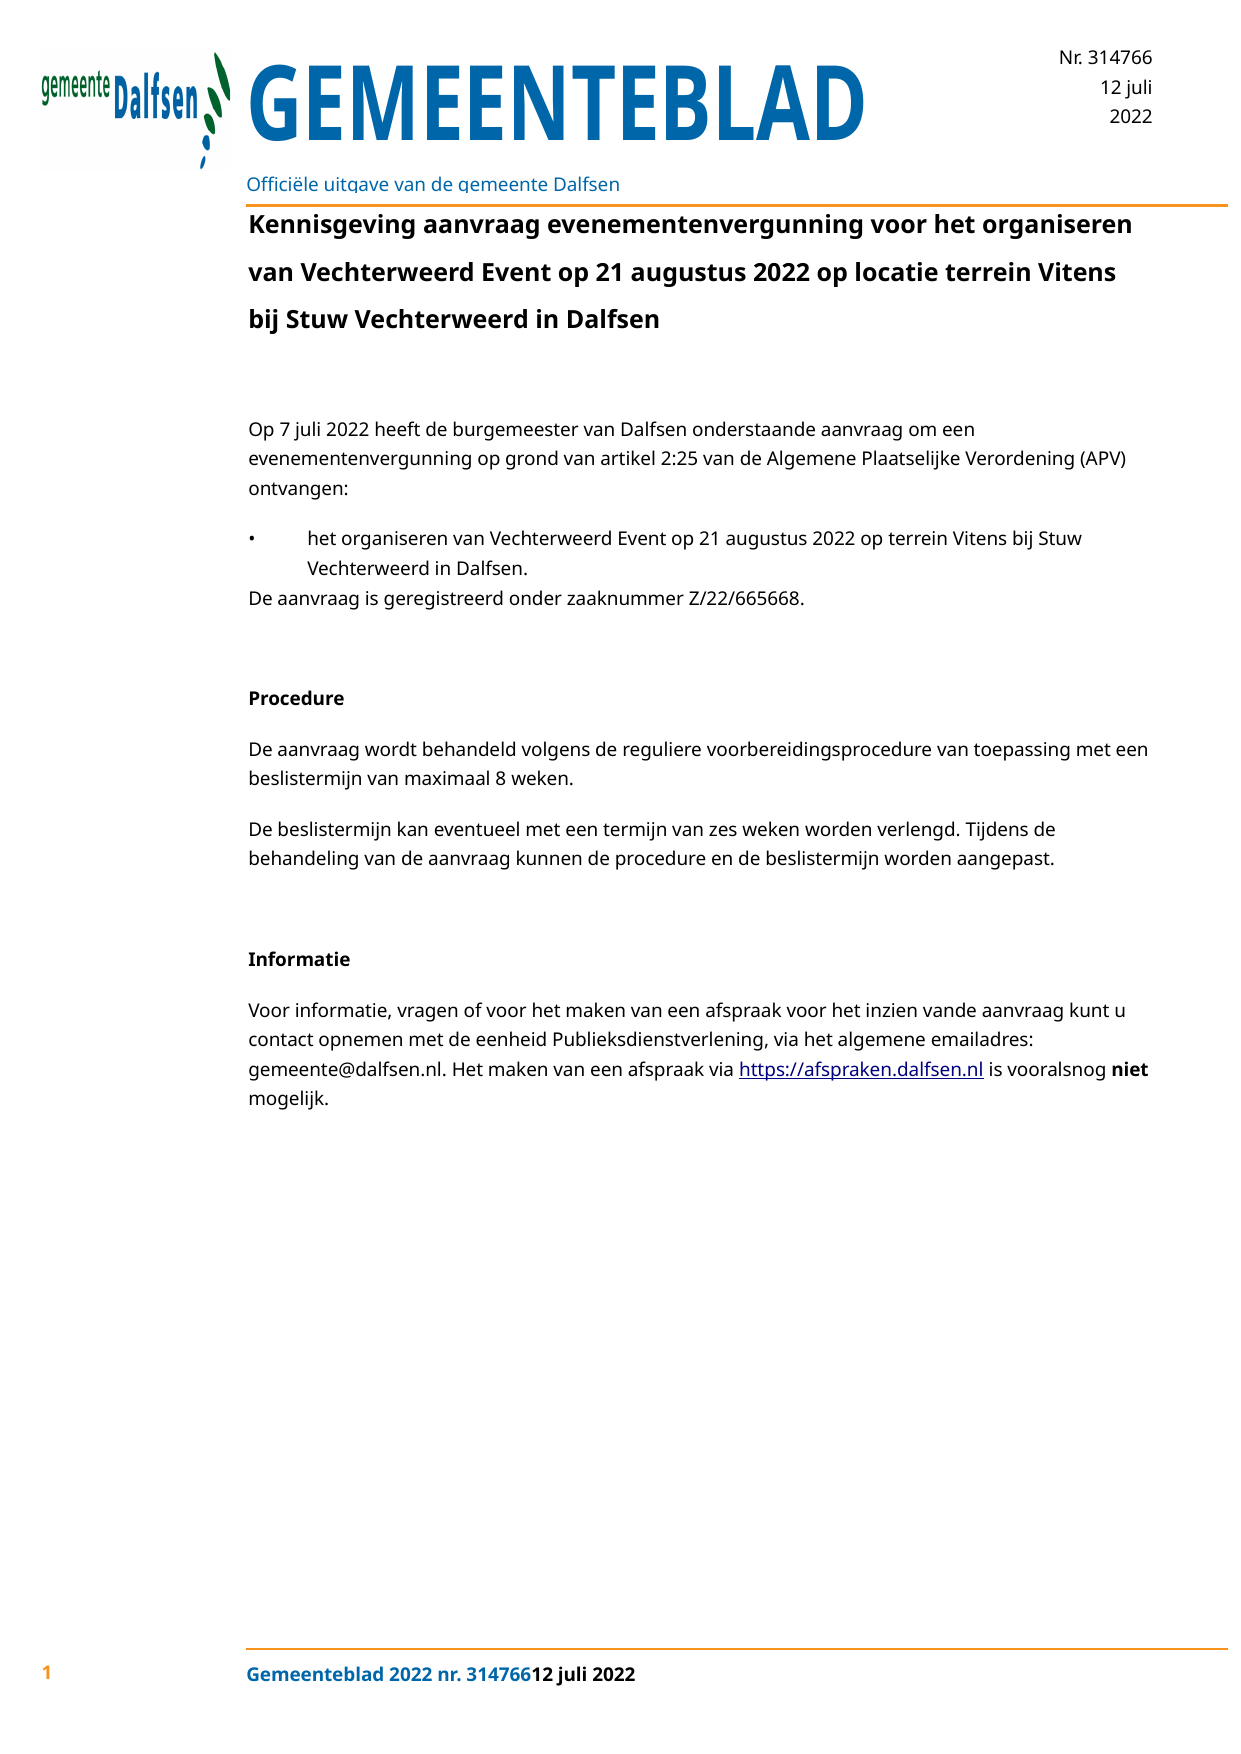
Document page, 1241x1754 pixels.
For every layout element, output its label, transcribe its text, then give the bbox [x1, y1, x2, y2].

text De aanvraag is geregistreerd onder zaaknummer Z/22/665668. [248, 585, 1152, 610]
text De aanvraag wordt behandeld volgens de reguliere voorbereidingsprocedure van toepassing met een beslistermijn van maximaal 8 weken. [248, 736, 1152, 791]
text Op 7 juli 2022 heeft de burgemeester van Dalfsen onderstaande aanvraag om een evenementenvergunning op grond van artikel 2:25 van de Algemene Plaatselijke Verordening (APV) ontvangen: [248, 416, 1152, 501]
text Procedure [248, 686, 1152, 711]
list het organiseren van Vechterweerd Event op 21 augustus 2022 op terrein Vitens bij Stuw Vechterweerd in Dalfsen. [248, 526, 1152, 581]
text Voor informatie, vragen of voor het maken van een afspraak voor het inzien vande aanvraag kunt u contact opnemen met de eenheid Publieksdienstverlening, via het algemene emailadres: gemeente@dalfsen.nl. Het maken van een afspraak via https://afspraken.dalfsen.nl is vooralsnog niet mogelijk. [248, 997, 1152, 1111]
text Kennisgeving aanvraag evenementenvergunning voor het organiseren van Vechterweerd Event op 21 augustus 2022 op locatie terrein Vitens bij Stuw Vechterweerd in Dalfsen [248, 207, 1152, 336]
picture [41, 47, 231, 172]
text De beslistermijn kan eventueel met een termijn van zes weken worden verlengd. Tijdens de behandeling van de aanvraag kunnen de procedure en de beslistermijn worden aangepast. [248, 816, 1152, 871]
text Informatie [248, 946, 1152, 972]
